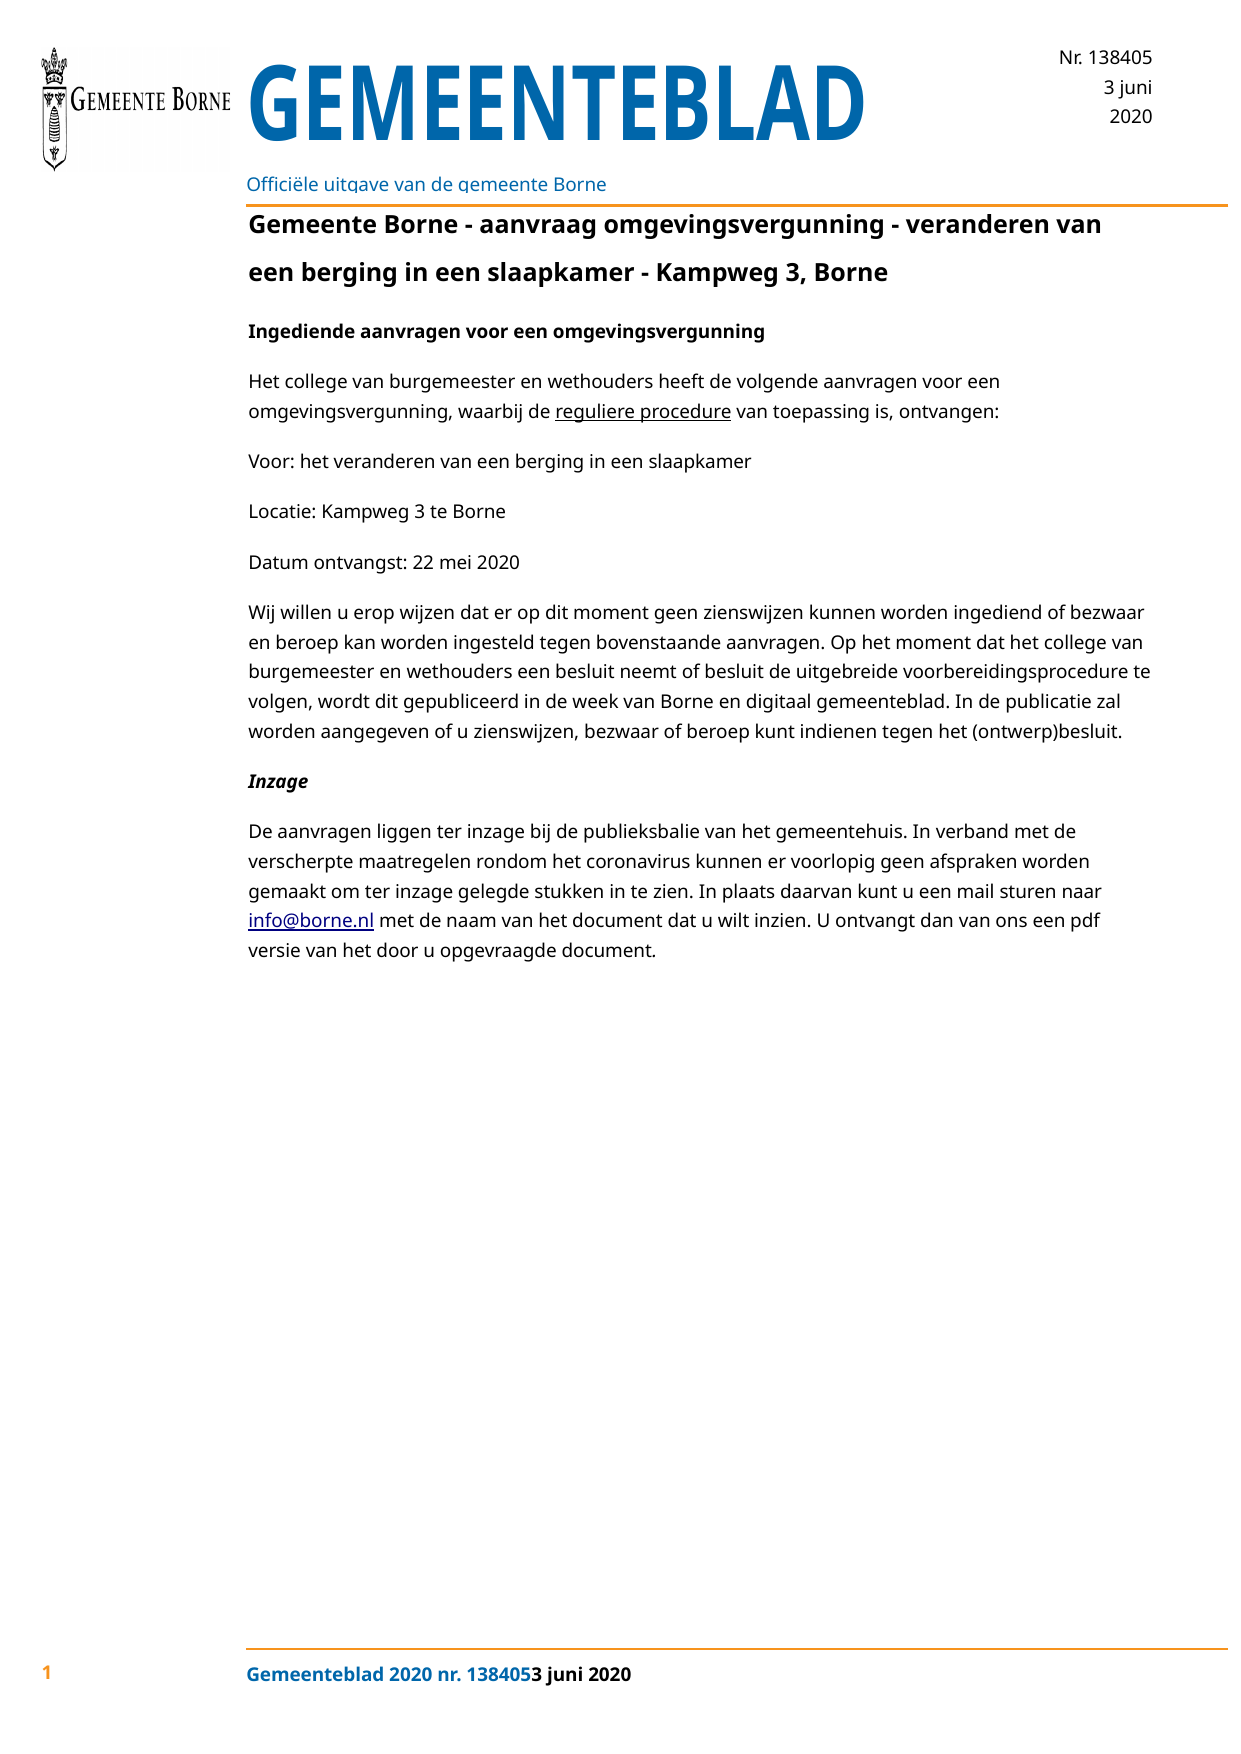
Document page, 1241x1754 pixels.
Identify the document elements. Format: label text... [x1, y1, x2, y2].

text Wij willen u erop wijzen dat er op dit moment geen zienswijzen kunnen worden ingediend of bezwaar en beroep kan worden ingesteld tegen bovenstaande aanvragen. Op het moment dat het college van burgemeester en wethouders een besluit neemt of besluit de uitgebreide voorbereidingsprocedure te volgen, wordt dit gepubliceerd in de week van Borne en digitaal gemeenteblad. In de publicatie zal worden aangegeven of u zienswijzen, bezwaar of beroep kunt indienen tegen het (ontwerp)besluit. [248, 599, 1152, 744]
text Inzage [248, 768, 1152, 794]
text De aanvragen liggen ter inzage bij de publieksbalie van het gemeentehuis. In verband met de verscherpte maatregelen rondom het coronavirus kunnen er voorlopig geen afspraken worden gemaakt om ter inzage gelegde stukken in te zien. In plaats daarvan kunt u een mail sturen naar info@borne.nl met de naam van het document dat u wilt inzien. U ontvangt dan van ons een pdf versie van het door u opgevraagde document. [248, 819, 1152, 963]
picture [41, 47, 231, 172]
text Locatie: Kampweg 3 te Borne [248, 499, 1152, 524]
text Voor: het veranderen van een berging in een slaapkamer [248, 448, 1152, 474]
text Het college van burgemeester en wethouders heeft de volgende aanvragen voor een omgevingsvergunning, waarbij de reguliere procedure van toepassing is, ontvangen: [248, 368, 1152, 424]
text Datum ontvangst: 22 mei 2020 [248, 549, 1152, 575]
text Gemeente Borne - aanvraag omgevingsvergunning - veranderen van een berging in een slaapkamer - Kampweg 3, Borne [248, 207, 1152, 288]
text Ingediende aanvragen voor een omgevingsvergunning [248, 318, 1152, 344]
